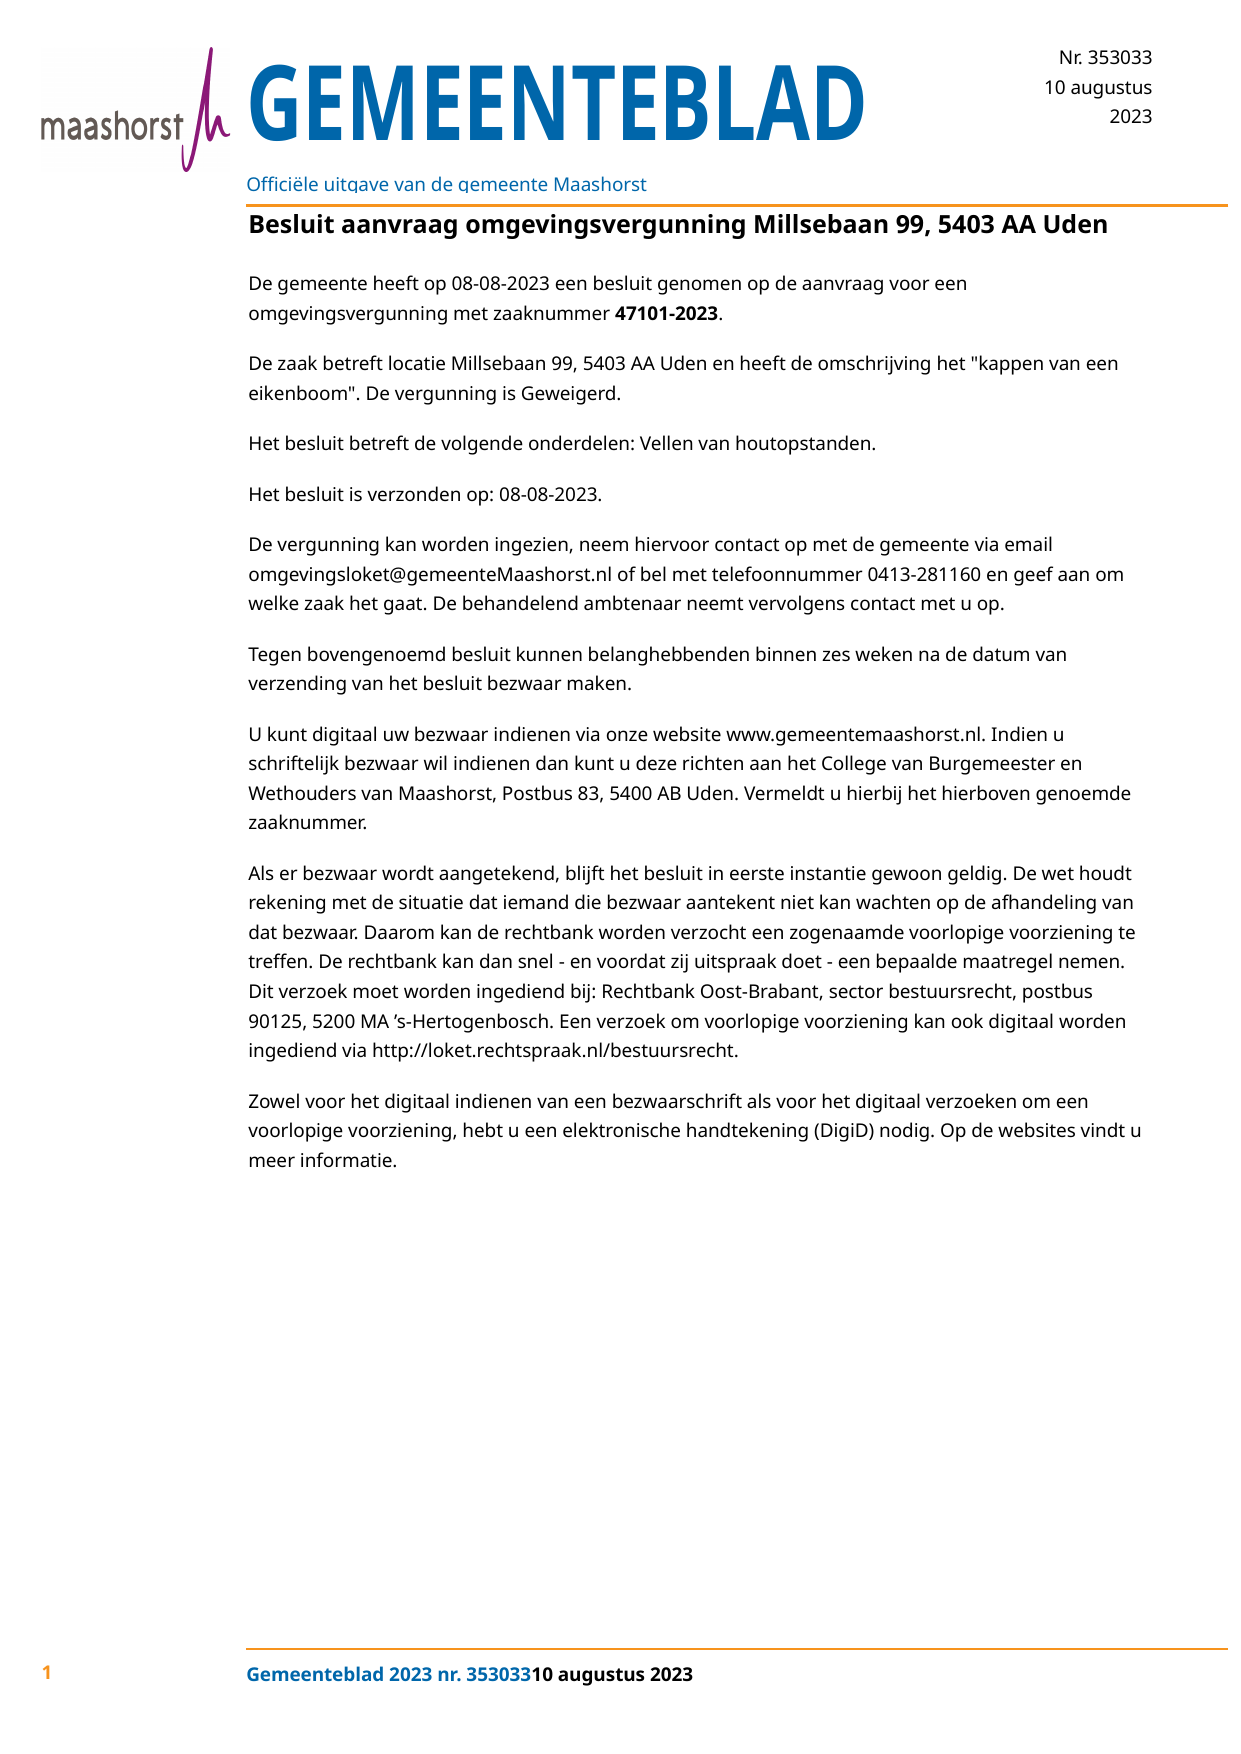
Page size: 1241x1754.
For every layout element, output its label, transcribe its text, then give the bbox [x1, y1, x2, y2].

text Besluit aanvraag omgevingsvergunning Millsebaan 99, 5403 AA Uden [248, 207, 1152, 241]
text Zowel voor het digitaal indienen van een bezwaarschrift als voor het digitaal verzoeken om een voorlopige voorziening, hebt u een elektronische handtekening (DigiD) nodig. Op de websites vindt u meer informatie. [248, 1088, 1152, 1173]
text Als er bezwaar wordt aangetekend, blijft het besluit in eerste instantie gewoon geldig. De wet houdt rekening met de situatie dat iemand die bezwaar aantekent niet kan wachten op de afhandeling van dat bezwaar. Daarom kan de rechtbank worden verzocht een zogenaamde voorlopige voorziening te treffen. De rechtbank kan dan snel - en voordat zij uitspraak doet - een bepaalde maatregel nemen. Dit verzoek moet worden ingediend bij: Rechtbank Oost-Brabant, sector bestuursrecht, postbus 90125, 5200 MA ’s-Hertogenbosch. Een verzoek om voorlopige voorziening kan ook digitaal worden ingediend via http://loket.rechtspraak.nl/bestuursrecht. [248, 860, 1152, 1063]
picture [41, 47, 231, 172]
text U kunt digitaal uw bezwaar indienen via onze website www.gemeentemaashorst.nl. Indien u schriftelijk bezwaar wil indienen dan kunt u deze richten aan het College van Burgemeester en Wethouders van Maashorst, Postbus 83, 5400 AB Uden. Vermeldt u hierbij het hierboven genoemde zaaknummer. [248, 721, 1152, 835]
text Het besluit betreft de volgende onderdelen: Vellen van houtopstanden. [248, 430, 1152, 456]
text De zaak betreft locatie Millsebaan 99, 5403 AA Uden en heeft de omschrijving het "kappen van een eikenboom". De vergunning is Geweigerd. [248, 350, 1152, 406]
text Het besluit is verzonden op: 08-08-2023. [248, 481, 1152, 506]
text De gemeente heeft op 08-08-2023 een besluit genomen op de aanvraag voor een omgevingsvergunning met zaaknummer 47101-2023. [248, 270, 1152, 326]
text De vergunning kan worden ingezien, neem hiervoor contact op met de gemeente via email omgevingsloket@gemeenteMaashorst.nl of bel met telefoonnummer 0413-281160 en geef aan om welke zaak het gaat. De behandelend ambtenaar neemt vervolgens contact met u op. [248, 531, 1152, 616]
text Tegen bovengenoemd besluit kunnen belanghebbenden binnen zes weken na de datum van verzending van het besluit bezwaar maken. [248, 641, 1152, 696]
